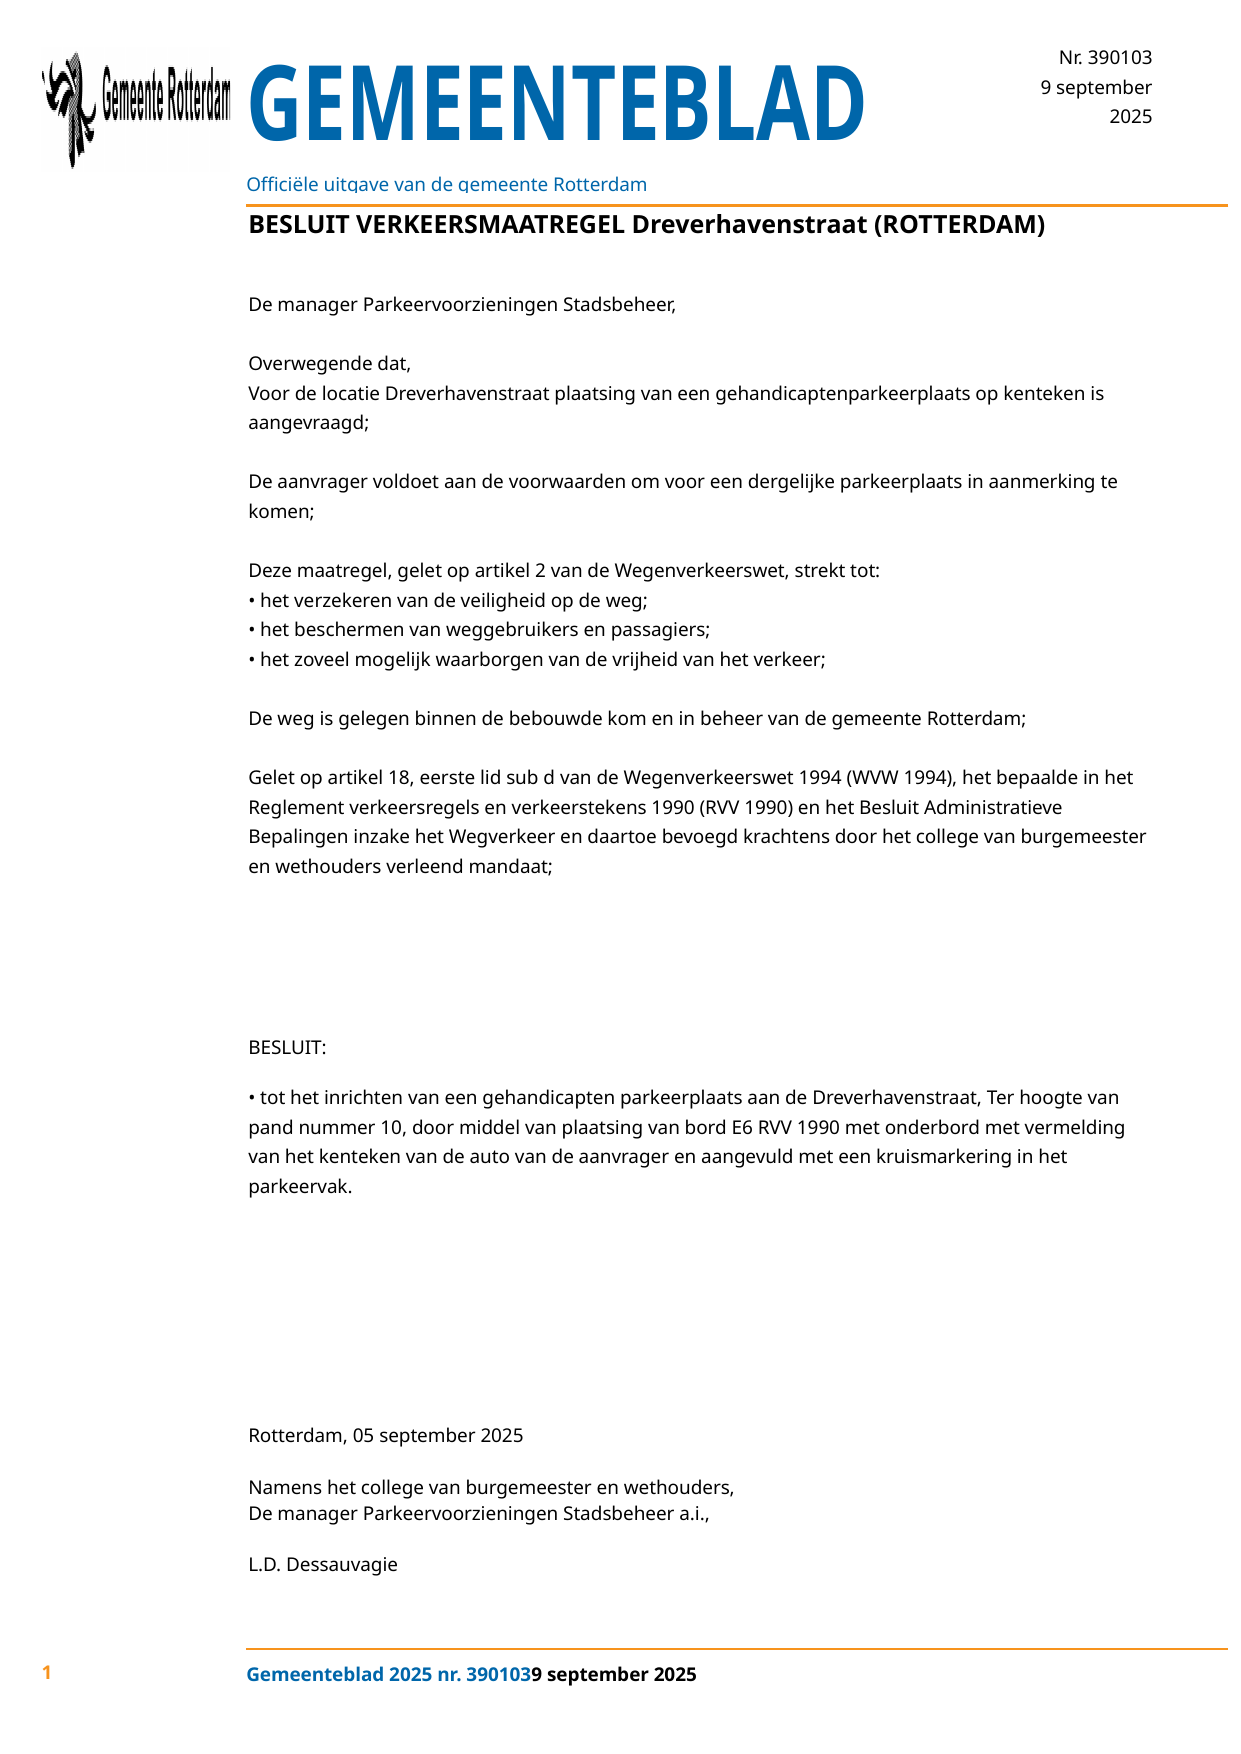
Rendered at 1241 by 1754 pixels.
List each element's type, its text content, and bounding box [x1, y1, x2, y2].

text BESLUIT: [248, 1034, 1152, 1060]
text Voor de locatie Dreverhavenstraat plaatsing van een gehandicaptenparkeerplaats op kenteken is aangevraagd; [248, 380, 1152, 435]
text De manager Parkeervoorzieningen Stadsbeheer, [248, 291, 1152, 317]
text • het zoveel mogelijk waarborgen van de vrijheid van het verkeer; [248, 646, 1152, 672]
text Overwegende dat, [248, 350, 1152, 376]
text L.D. Dessauvagie [248, 1551, 1152, 1577]
text BESLUIT VERKEERSMAATREGEL Dreverhavenstraat (ROTTERDAM) [248, 207, 1152, 241]
text Namens het college van burgemeester en wethouders, [248, 1474, 1152, 1500]
text Deze maatregel, gelet op artikel 2 van de Wegenverkeerswet, strekt tot: [248, 557, 1152, 583]
text De aanvrager voldoet aan de voorwaarden om voor een dergelijke parkeerplaats in aanmerking te komen; [248, 468, 1152, 524]
text De weg is gelegen binnen de bebouwde kom en in beheer van de gemeente Rotterdam; [248, 705, 1152, 731]
text • tot het inrichten van een gehandicapten parkeerplaats aan de Dreverhavenstraat, Ter hoogte van pand nummer 10, door middel van plaatsing van bord E6 RVV 1990 met onderbord met vermelding van het kenteken van de auto van de aanvrager en aangevuld met een kruismarkering in het parkeervak. [248, 1084, 1152, 1199]
text Gelet op artikel 18, eerste lid sub d van de Wegenverkeerswet 1994 (WVW 1994), het bepaalde in het Reglement verkeersregels en verkeerstekens 1990 (RVV 1990) en het Besluit Administratieve Bepalingen inzake het Wegverkeer en daartoe bevoegd krachtens door het college van burgemeester en wethouders verleend mandaat; [248, 764, 1152, 879]
picture [41, 47, 231, 172]
text De manager Parkeervoorzieningen Stadsbeheer a.i., [248, 1500, 1152, 1526]
text Rotterdam, 05 september 2025 [248, 1423, 1152, 1448]
text • het beschermen van weggebruikers en passagiers; [248, 616, 1152, 642]
text • het verzekeren van de veiligheid op de weg; [248, 587, 1152, 613]
